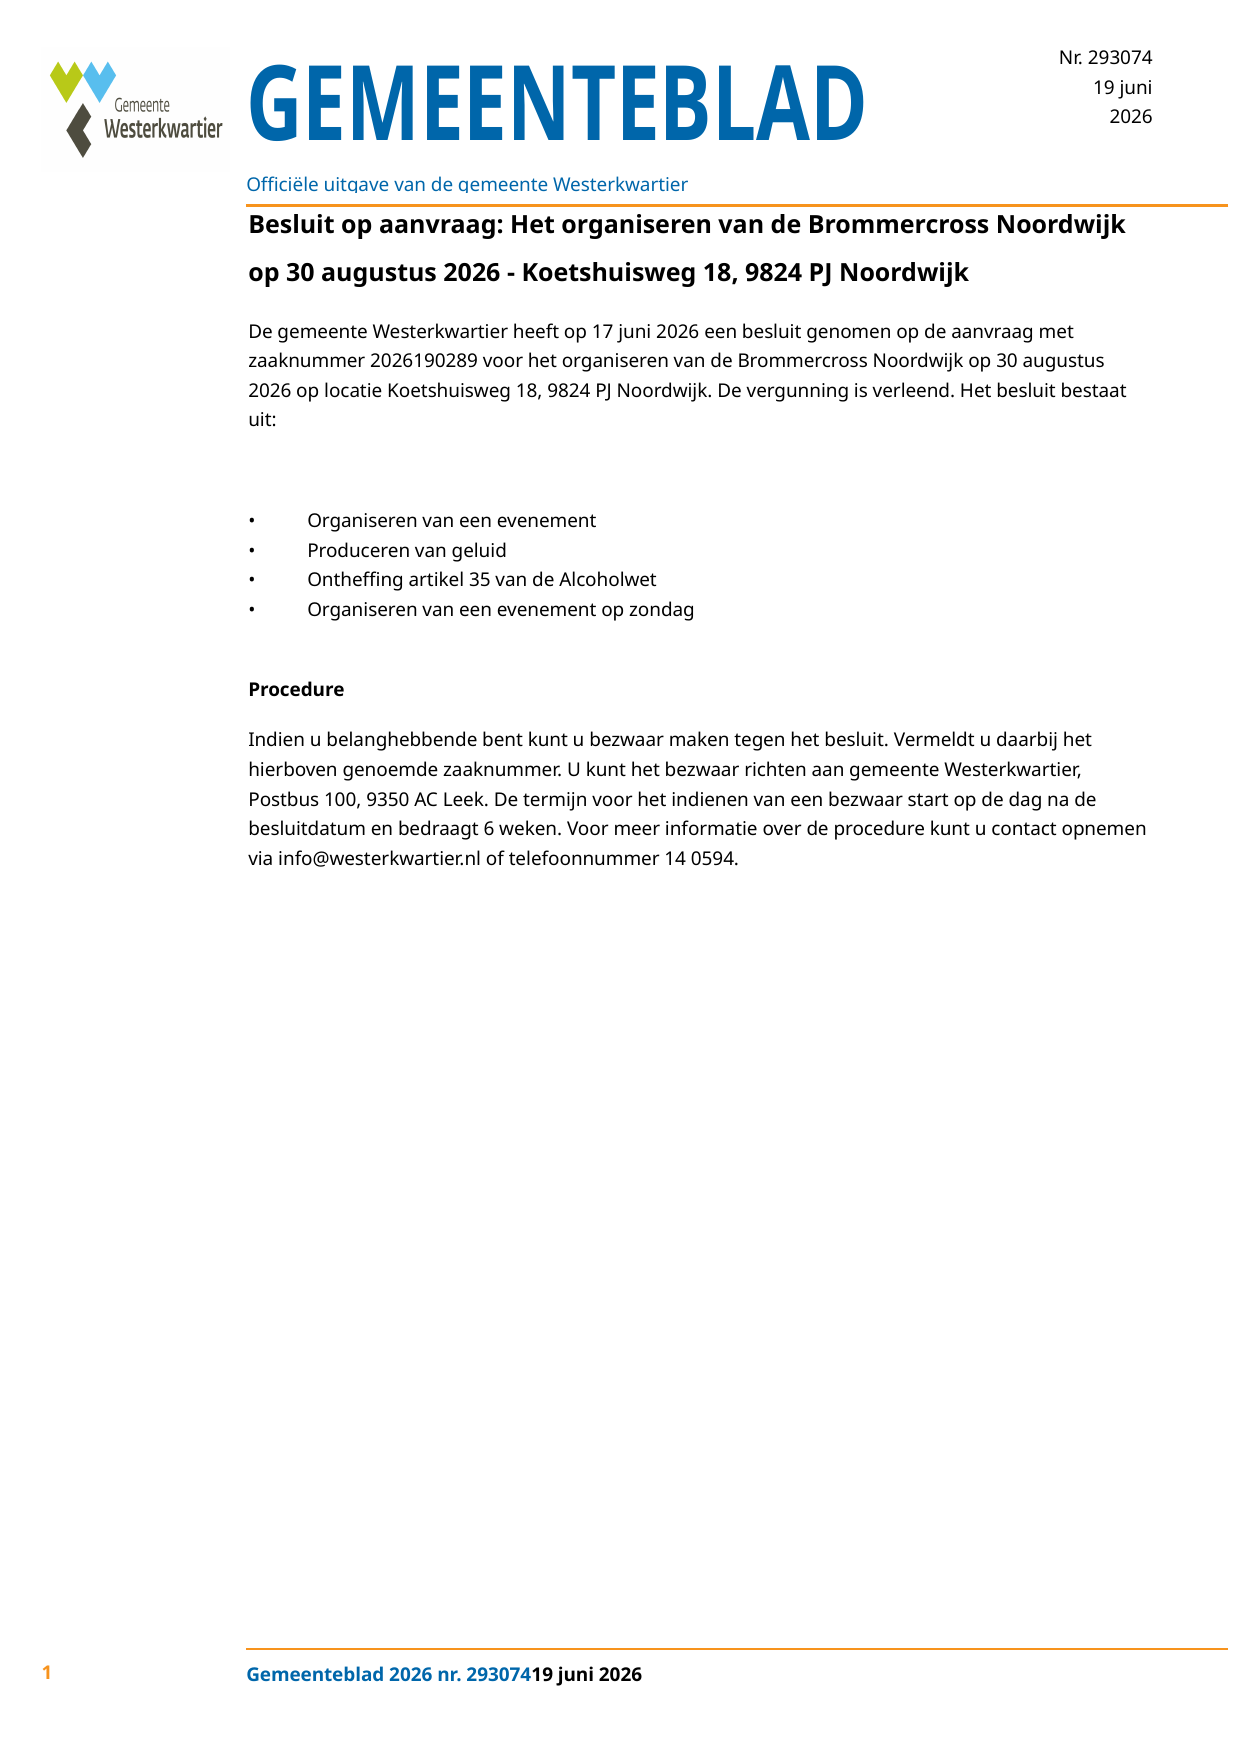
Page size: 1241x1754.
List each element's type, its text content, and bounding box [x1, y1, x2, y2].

picture [41, 47, 231, 172]
list Ontheffing artikel 35 van de Alcoholwet [248, 567, 1152, 592]
list Organiseren van een evenement op zondag [248, 596, 1152, 622]
list Organiseren van een evenement [248, 507, 1152, 533]
text De gemeente Westerkwartier heeft op 17 juni 2026 een besluit genomen op de aanvraag met zaaknummer 2026190289 voor het organiseren van de Brommercross Noordwijk op 30 augustus 2026 op locatie Koetshuisweg 18, 9824 PJ Noordwijk. De vergunning is verleend. Het besluit bestaat uit: [248, 318, 1152, 432]
text Procedure [248, 676, 1152, 702]
list Produceren van geluid [248, 537, 1152, 563]
text Besluit op aanvraag: Het organiseren van de Brommercross Noordwijk op 30 augustus 2026 - Koetshuisweg 18, 9824 PJ Noordwijk [248, 207, 1152, 288]
text Indien u belanghebbende bent kunt u bezwaar maken tegen het besluit. Vermeldt u daarbij het hierboven genoemde zaaknummer. U kunt het bezwaar richten aan gemeente Westerkwartier, Postbus 100, 9350 AC Leek. De termijn voor het indienen van een bezwaar start op de dag na de besluitdatum en bedraagt 6 weken. Voor meer informatie over de procedure kunt u contact opnemen via info@westerkwartier.nl of telefoonnummer 14 0594. [248, 727, 1152, 871]
